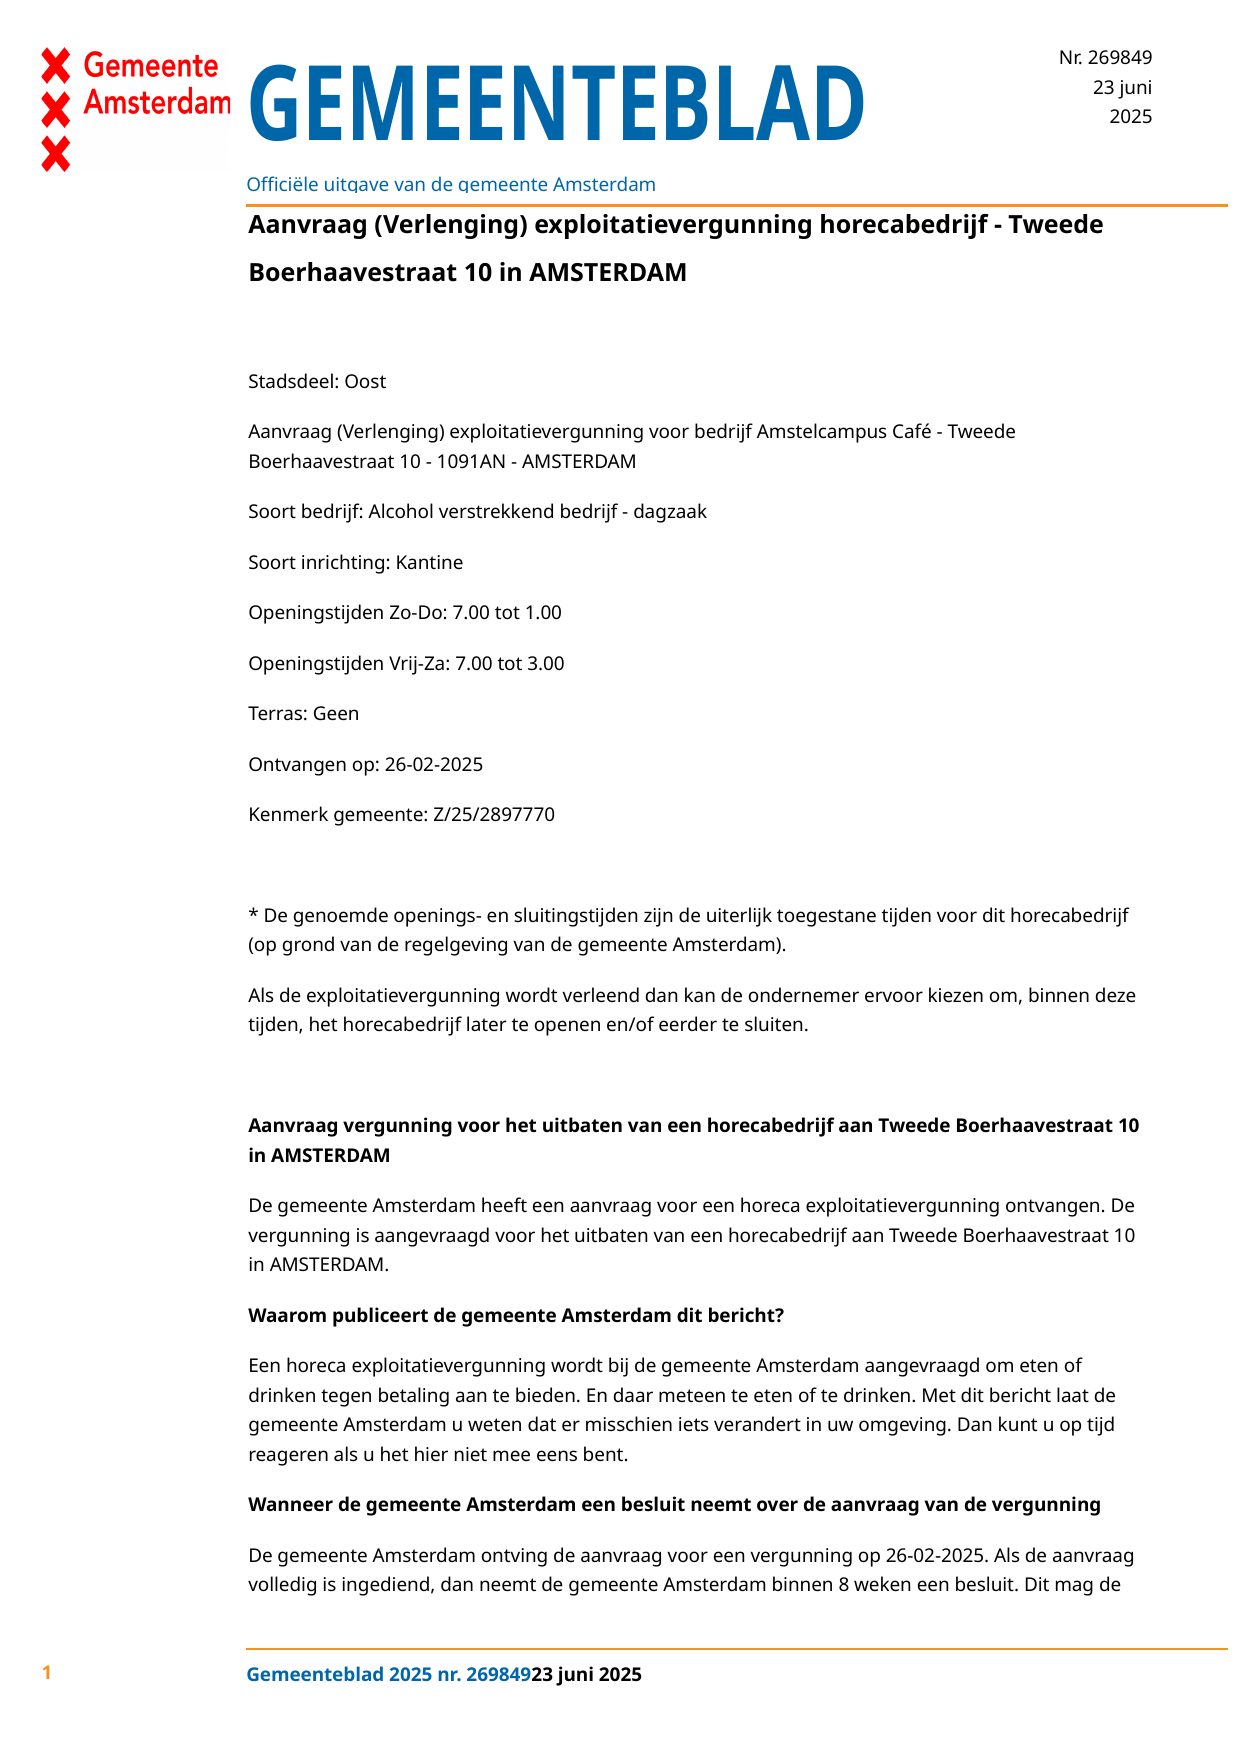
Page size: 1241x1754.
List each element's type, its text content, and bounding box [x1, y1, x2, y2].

picture [41, 47, 231, 172]
text Stadsdeel: Oost [248, 368, 1152, 394]
text Als de exploitatievergunning wordt verleend dan kan de ondernemer ervoor kiezen om, binnen deze tijden, het horecabedrijf later te openen en/of eerder te sluiten. [248, 982, 1152, 1037]
text De gemeente Amsterdam heeft een aanvraag voor een horeca exploitatievergunning ontvangen. De vergunning is aangevraagd voor het uitbaten van een horecabedrijf aan Tweede Boerhaavestraat 10 in AMSTERDAM. [248, 1192, 1152, 1277]
text * De genoemde openings- en sluitingstijden zijn de uiterlijk toegestane tijden voor dit horecabedrijf (op grond van de regelgeving van de gemeente Amsterdam). [248, 902, 1152, 957]
text Kenmerk gemeente: Z/25/2897770 [248, 801, 1152, 827]
text De gemeente Amsterdam ontving de aanvraag voor een vergunning op 26-02-2025. Als de aanvraag volledig is ingediend, dan neemt de gemeente Amsterdam binnen 8 weken een besluit. Dit mag de [248, 1542, 1152, 1597]
text Aanvraag vergunning voor het uitbaten van een horecabedrijf aan Tweede Boerhaavestraat 10 in AMSTERDAM [248, 1112, 1152, 1168]
text Soort bedrijf: Alcohol verstrekkend bedrijf - dagzaak [248, 499, 1152, 524]
text Wanneer de gemeente Amsterdam een besluit neemt over de aanvraag van de vergunning [248, 1492, 1152, 1517]
text Aanvraag (Verlenging) exploitatievergunning horecabedrijf - Tweede Boerhaavestraat 10 in AMSTERDAM [248, 207, 1152, 288]
text Openingstijden Vrij-Za: 7.00 tot 3.00 [248, 650, 1152, 676]
text Een horeca exploitatievergunning wordt bij de gemeente Amsterdam aangevraagd om eten of drinken tegen betaling aan te bieden. En daar meteen te eten of te drinken. Met dit bericht laat de gemeente Amsterdam u weten dat er misschien iets verandert in uw omgeving. Dan kunt u op tijd reageren als u het hier niet mee eens bent. [248, 1352, 1152, 1467]
text Openingstijden Zo-Do: 7.00 tot 1.00 [248, 599, 1152, 625]
text Aanvraag (Verlenging) exploitatievergunning voor bedrijf Amstelcampus Café - Tweede Boerhaavestraat 10 - 1091AN - AMSTERDAM [248, 419, 1152, 474]
text Terras: Geen [248, 700, 1152, 726]
text Ontvangen op: 26-02-2025 [248, 751, 1152, 777]
text Soort inrichting: Kantine [248, 549, 1152, 575]
text Waarom publiceert de gemeente Amsterdam dit bericht? [248, 1302, 1152, 1328]
